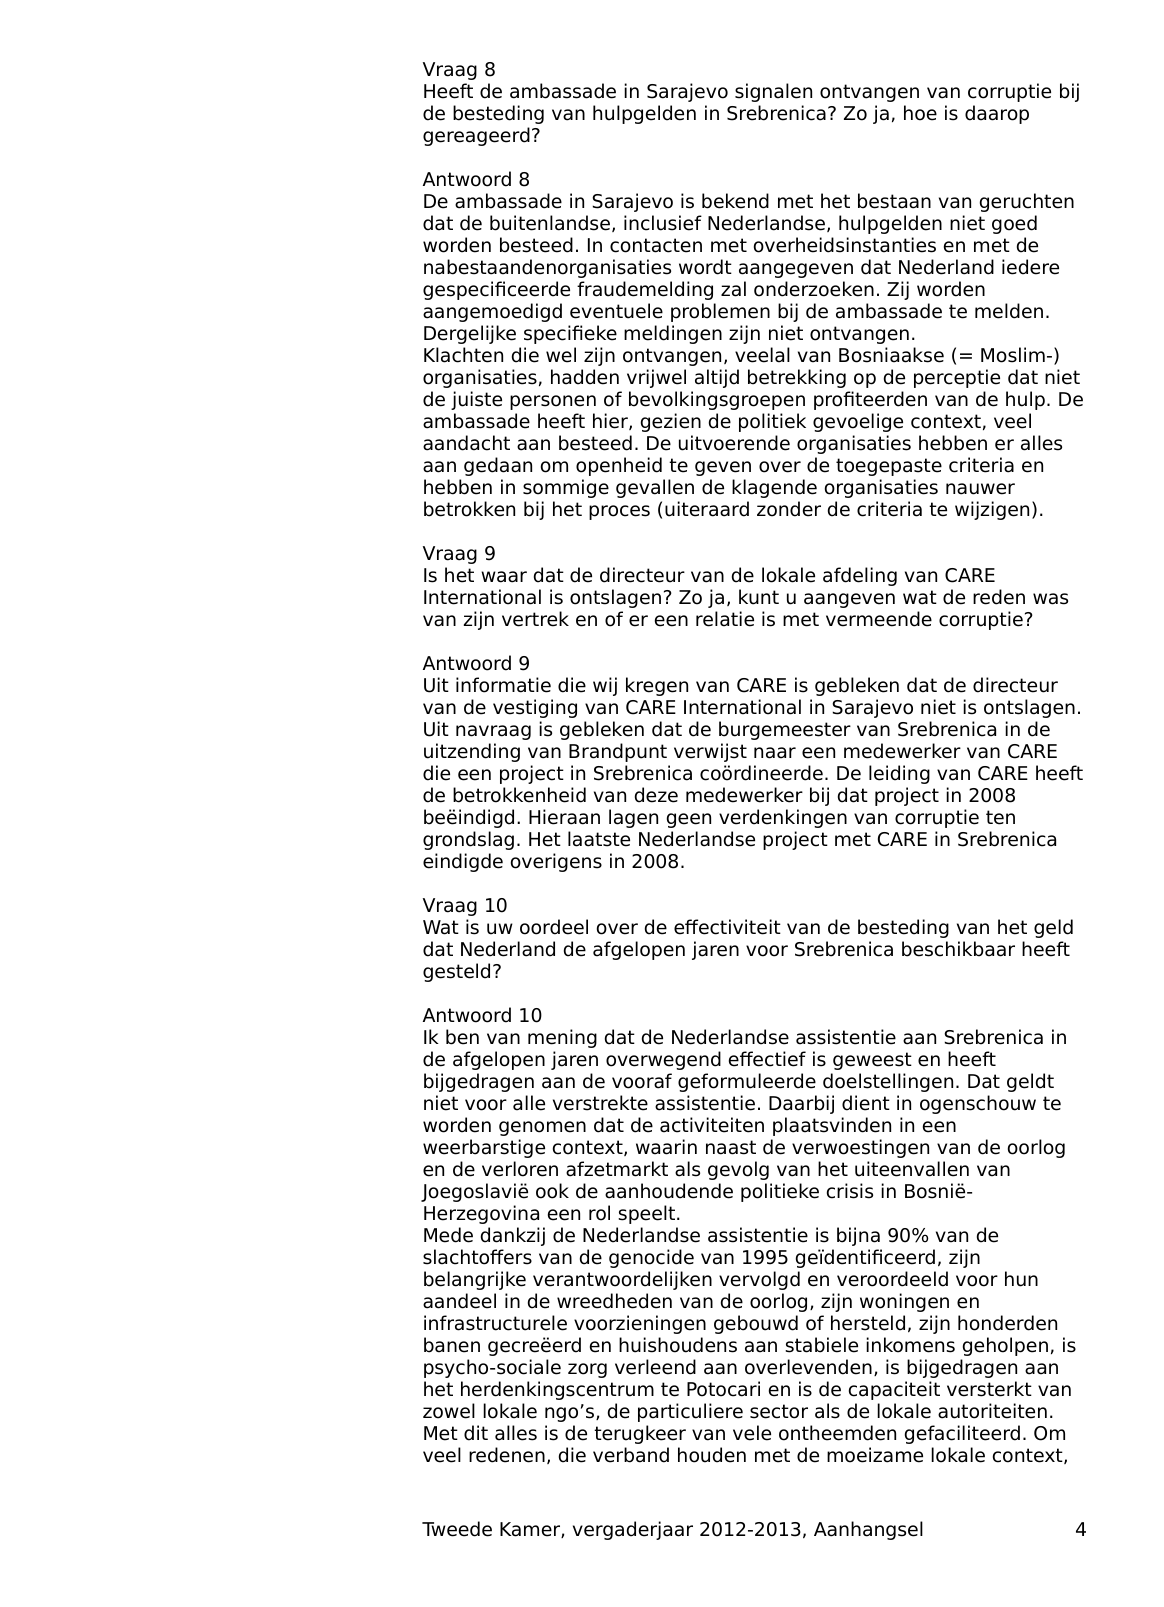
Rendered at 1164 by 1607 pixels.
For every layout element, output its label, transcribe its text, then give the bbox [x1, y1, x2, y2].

text Antwoord 8 [422, 169, 1087, 191]
text Antwoord 10 [422, 1005, 1087, 1027]
text Heeft de ambassade in Sarajevo signalen ontvangen van corruptie bij de besteding van hulpgelden in Srebrenica? Zo ja, hoe is daarop gereageerd? [422, 81, 1087, 147]
text Vraag 8 [422, 59, 1087, 81]
text De ambassade in Sarajevo is bekend met het bestaan van geruchten dat de buitenlandse, inclusief Nederlandse, hulpgelden niet goed worden besteed. In contacten met overheidsinstanties en met de nabestaandenorganisaties wordt aangegeven dat Nederland iedere gespecificeerde fraudemelding zal onderzoeken. Zij worden aangemoedigd eventuele problemen bij de ambassade te melden. Dergelijke specifieke meldingen zijn niet ontvangen. [422, 191, 1087, 345]
text Mede dankzij de Nederlandse assistentie is bijna 90% van de slachtoffers van de genocide van 1995 geïdentificeerd, zijn belangrijke verantwoordelijken vervolgd en veroordeeld voor hun aandeel in de wreedheden van de oorlog, zijn woningen en infrastructurele voorzieningen gebouwd of hersteld, zijn honderden banen gecreëerd en huishoudens aan stabiele inkomens geholpen, is psycho-sociale zorg verleend aan overlevenden, is bijgedragen aan het herdenkingscentrum te Potocari en is de capaciteit versterkt van zowel lokale ngo’s, de particuliere sector als de lokale autoriteiten. Met dit alles is de terugkeer van vele ontheemden gefaciliteerd. Om veel redenen, die verband houden met de moeizame lokale context, [422, 1225, 1087, 1467]
text Antwoord 9 [422, 653, 1087, 675]
text Ik ben van mening dat de Nederlandse assistentie aan Srebrenica in de afgelopen jaren overwegend effectief is geweest en heeft bijgedragen aan de vooraf geformuleerde doelstellingen. Dat geldt niet voor alle verstrekte assistentie. Daarbij dient in ogenschouw te worden genomen dat de activiteiten plaatsvinden in een weerbarstige context, waarin naast de verwoestingen van de oorlog en de verloren afzetmarkt als gevolg van het uiteenvallen van Joegoslavië ook de aanhoudende politieke crisis in Bosnië-Herzegovina een rol speelt. [422, 1027, 1087, 1225]
text Klachten die wel zijn ontvangen, veelal van Bosniaakse (= Moslim-) organisaties, hadden vrijwel altijd betrekking op de perceptie dat niet de juiste personen of bevolkingsgroepen profiteerden van de hulp. De ambassade heeft hier, gezien de politiek gevoelige context, veel aandacht aan besteed. De uitvoerende organisaties hebben er alles aan gedaan om openheid te geven over de toegepaste criteria en hebben in sommige gevallen de klagende organisaties nauwer betrokken bij het proces (uiteraard zonder de criteria te wijzigen). [422, 345, 1087, 521]
text Is het waar dat de directeur van de lokale afdeling van CARE International is ontslagen? Zo ja, kunt u aangeven wat de reden was van zijn vertrek en of er een relatie is met vermeende corruptie? [422, 565, 1087, 631]
text Vraag 9 [422, 543, 1087, 565]
text Wat is uw oordeel over de effectiviteit van de besteding van het geld dat Nederland de afgelopen jaren voor Srebrenica beschikbaar heeft gesteld? [422, 917, 1087, 983]
text Uit informatie die wij kregen van CARE is gebleken dat de directeur van de vestiging van CARE International in Sarajevo niet is ontslagen. Uit navraag is gebleken dat de burgemeester van Srebrenica in de uitzending van Brandpunt verwijst naar een medewerker van CARE die een project in Srebrenica coördineerde. De leiding van CARE heeft de betrokkenheid van deze medewerker bij dat project in 2008 beëindigd. Hieraan lagen geen verdenkingen van corruptie ten grondslag. Het laatste Nederlandse project met CARE in Srebrenica eindigde overigens in 2008. [422, 675, 1087, 873]
text Vraag 10 [422, 895, 1087, 917]
